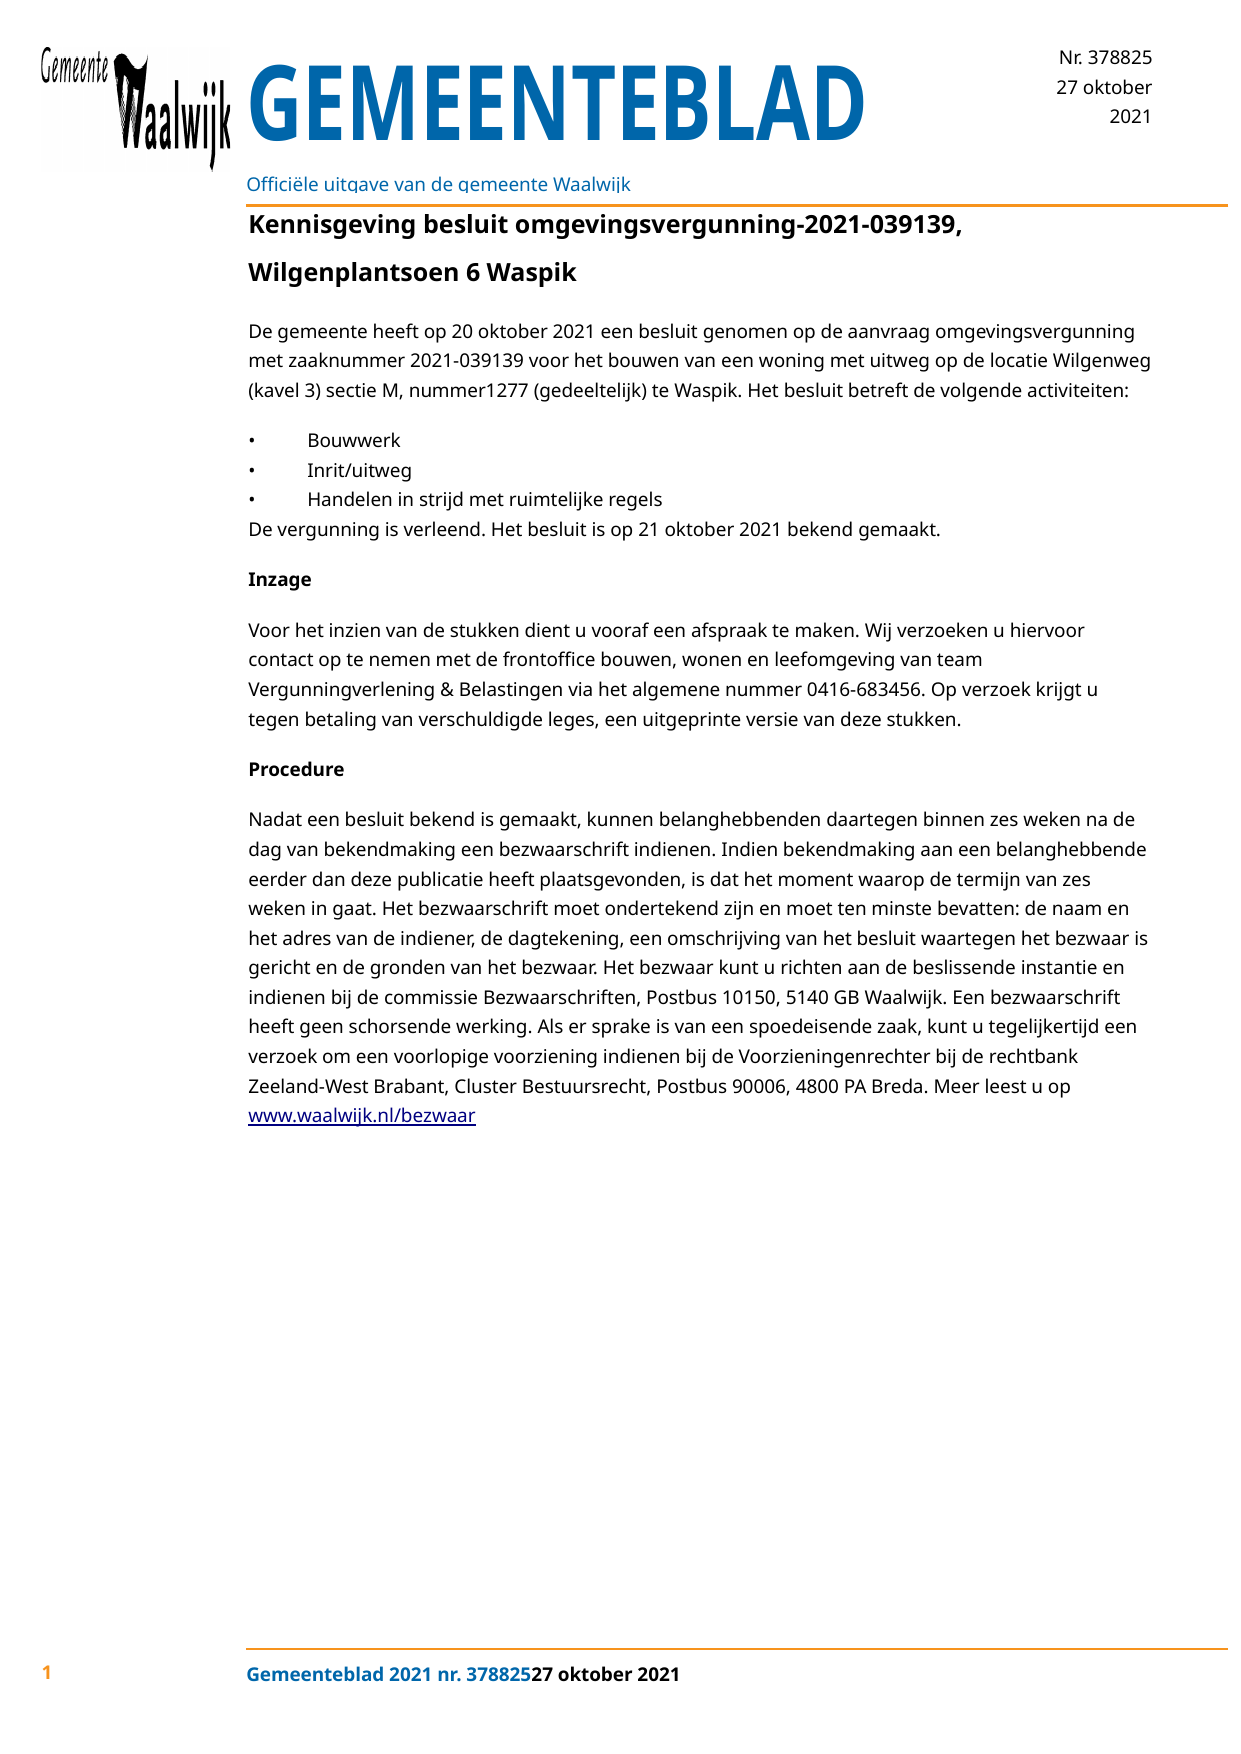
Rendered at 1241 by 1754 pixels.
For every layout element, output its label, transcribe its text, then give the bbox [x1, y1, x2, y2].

text Nadat een besluit bekend is gemaakt, kunnen belanghebbenden daartegen binnen zes weken na de dag van bekendmaking een bezwaarschrift indienen. Indien bekendmaking aan een belanghebbende eerder dan deze publicatie heeft plaatsgevonden, is dat het moment waarop de termijn van zes weken in gaat. Het bezwaarschrift moet ondertekend zijn en moet ten minste bevatten: de naam en het adres van de indiener, de dagtekening, een omschrijving van het besluit waartegen het bezwaar is gericht en de gronden van het bezwaar. Het bezwaar kunt u richten aan de beslissende instantie en indienen bij de commissie Bezwaarschriften, Postbus 10150, 5140 GB Waalwijk. Een bezwaarschrift heeft geen schorsende werking. Als er sprake is van een spoedeisende zaak, kunt u tegelijkertijd een verzoek om een voorlopige voorziening indienen bij de Voorzieningenrechter bij de rechtbank Zeeland-West Brabant, Cluster Bestuursrecht, Postbus 90006, 4800 PA Breda. Meer leest u op www.waalwijk.nl/bezwaar [248, 807, 1152, 1128]
text Kennisgeving besluit omgevingsvergunning-2021-039139, Wilgenplantsoen 6 Waspik [248, 207, 1152, 288]
text De gemeente heeft op 20 oktober 2021 een besluit genomen op de aanvraag omgevingsvergunning met zaaknummer 2021-039139 voor het bouwen van een woning met uitweg op de locatie Wilgenweg (kavel 3) sectie M, nummer1277 (gedeeltelijk) te Waspik. Het besluit betreft de volgende activiteiten: [248, 318, 1152, 403]
list Inrit/uitweg [248, 457, 1152, 483]
text De vergunning is verleend. Het besluit is op 21 oktober 2021 bekend gemaakt. [248, 516, 1152, 542]
text Voor het inzien van de stukken dient u vooraf een afspraak te maken. Wij verzoeken u hiervoor contact op te nemen met de frontoffice bouwen, wonen en leefomgeving van team Vergunningverlening & Belastingen via het algemene nummer 0416-683456. Op verzoek krijgt u tegen betaling van verschuldigde leges, een uitgeprinte versie van deze stukken. [248, 617, 1152, 732]
text Inzage [248, 567, 1152, 592]
picture [41, 47, 231, 172]
text Procedure [248, 756, 1152, 782]
list Handelen in strijd met ruimtelijke regels [248, 487, 1152, 512]
list Bouwwerk [248, 427, 1152, 453]
